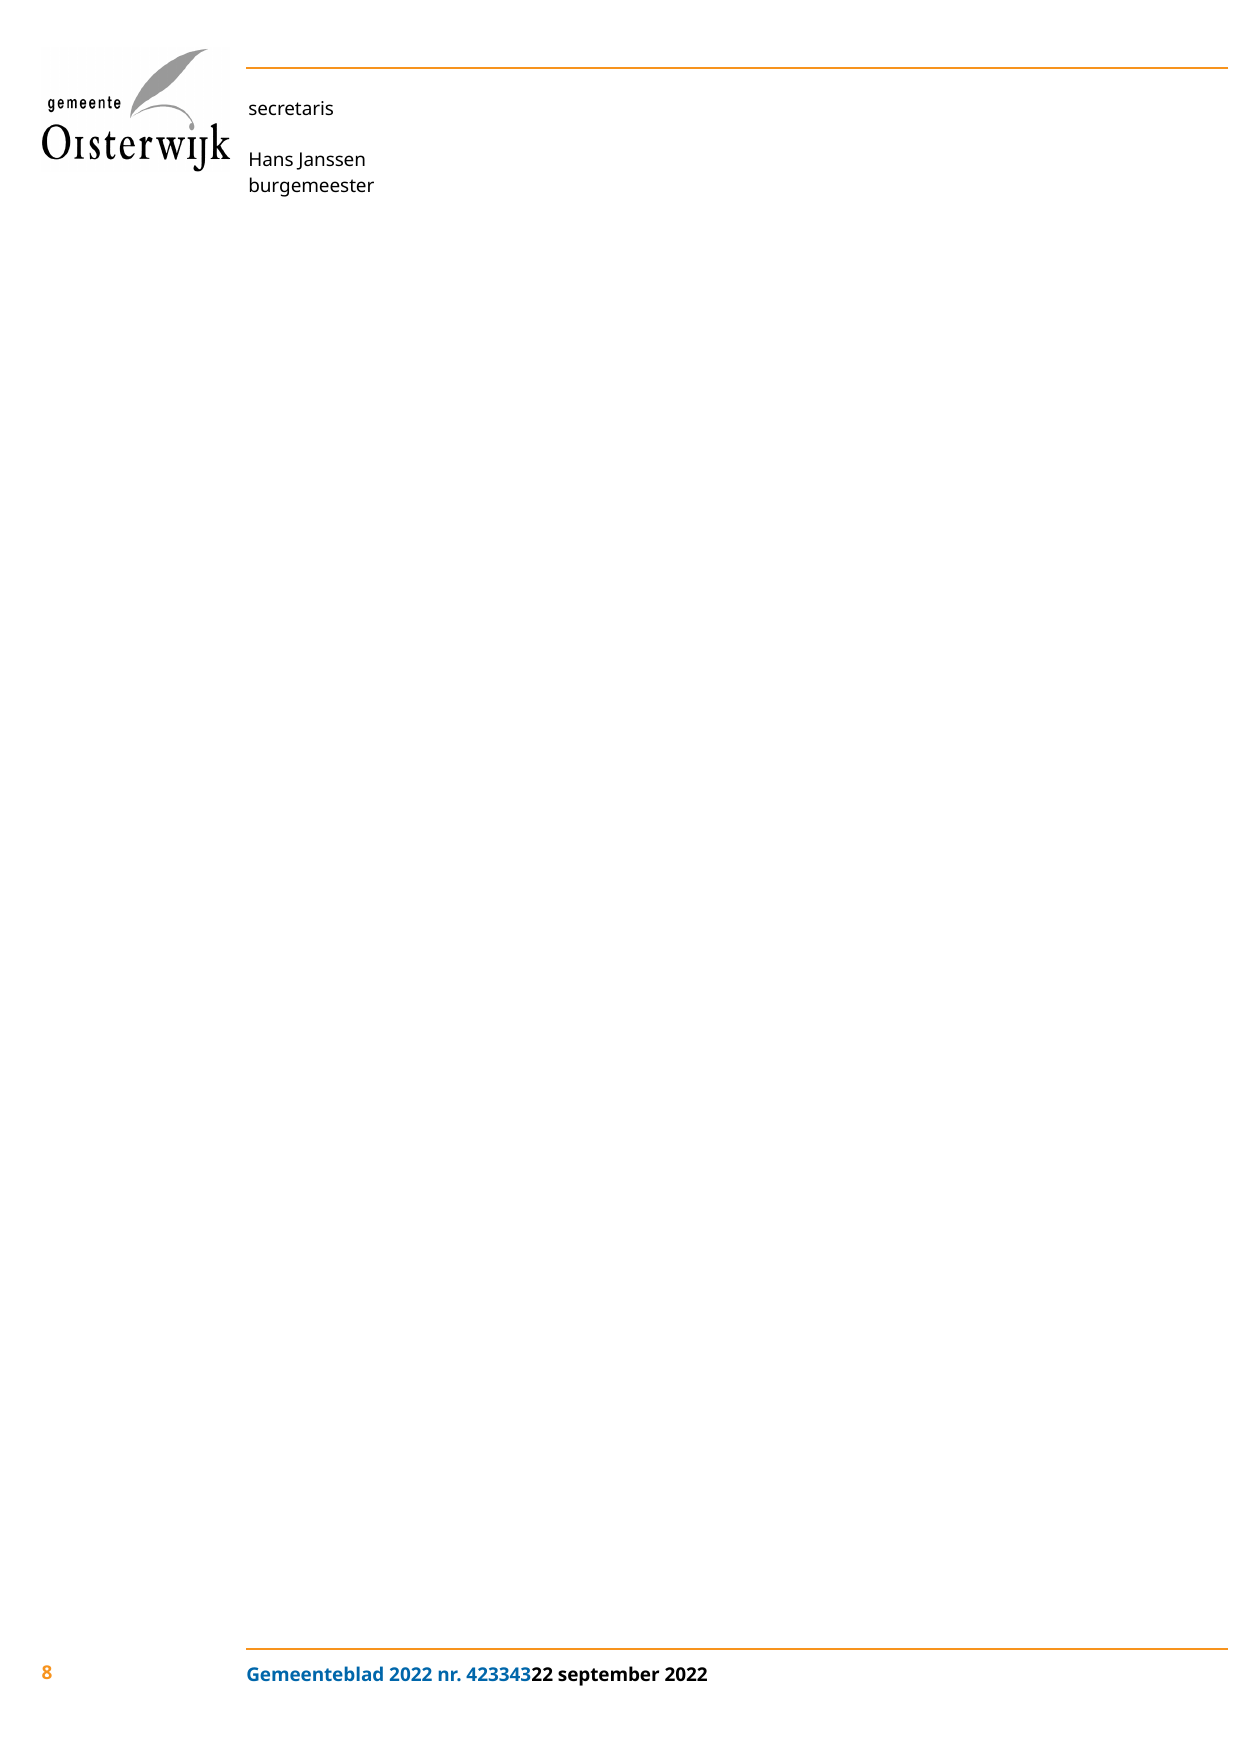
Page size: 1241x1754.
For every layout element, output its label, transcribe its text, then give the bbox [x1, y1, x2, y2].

picture [41, 47, 231, 172]
text burgemeester [248, 172, 1152, 198]
text Hans Janssen [248, 146, 1152, 172]
text secretaris [248, 95, 1152, 121]
